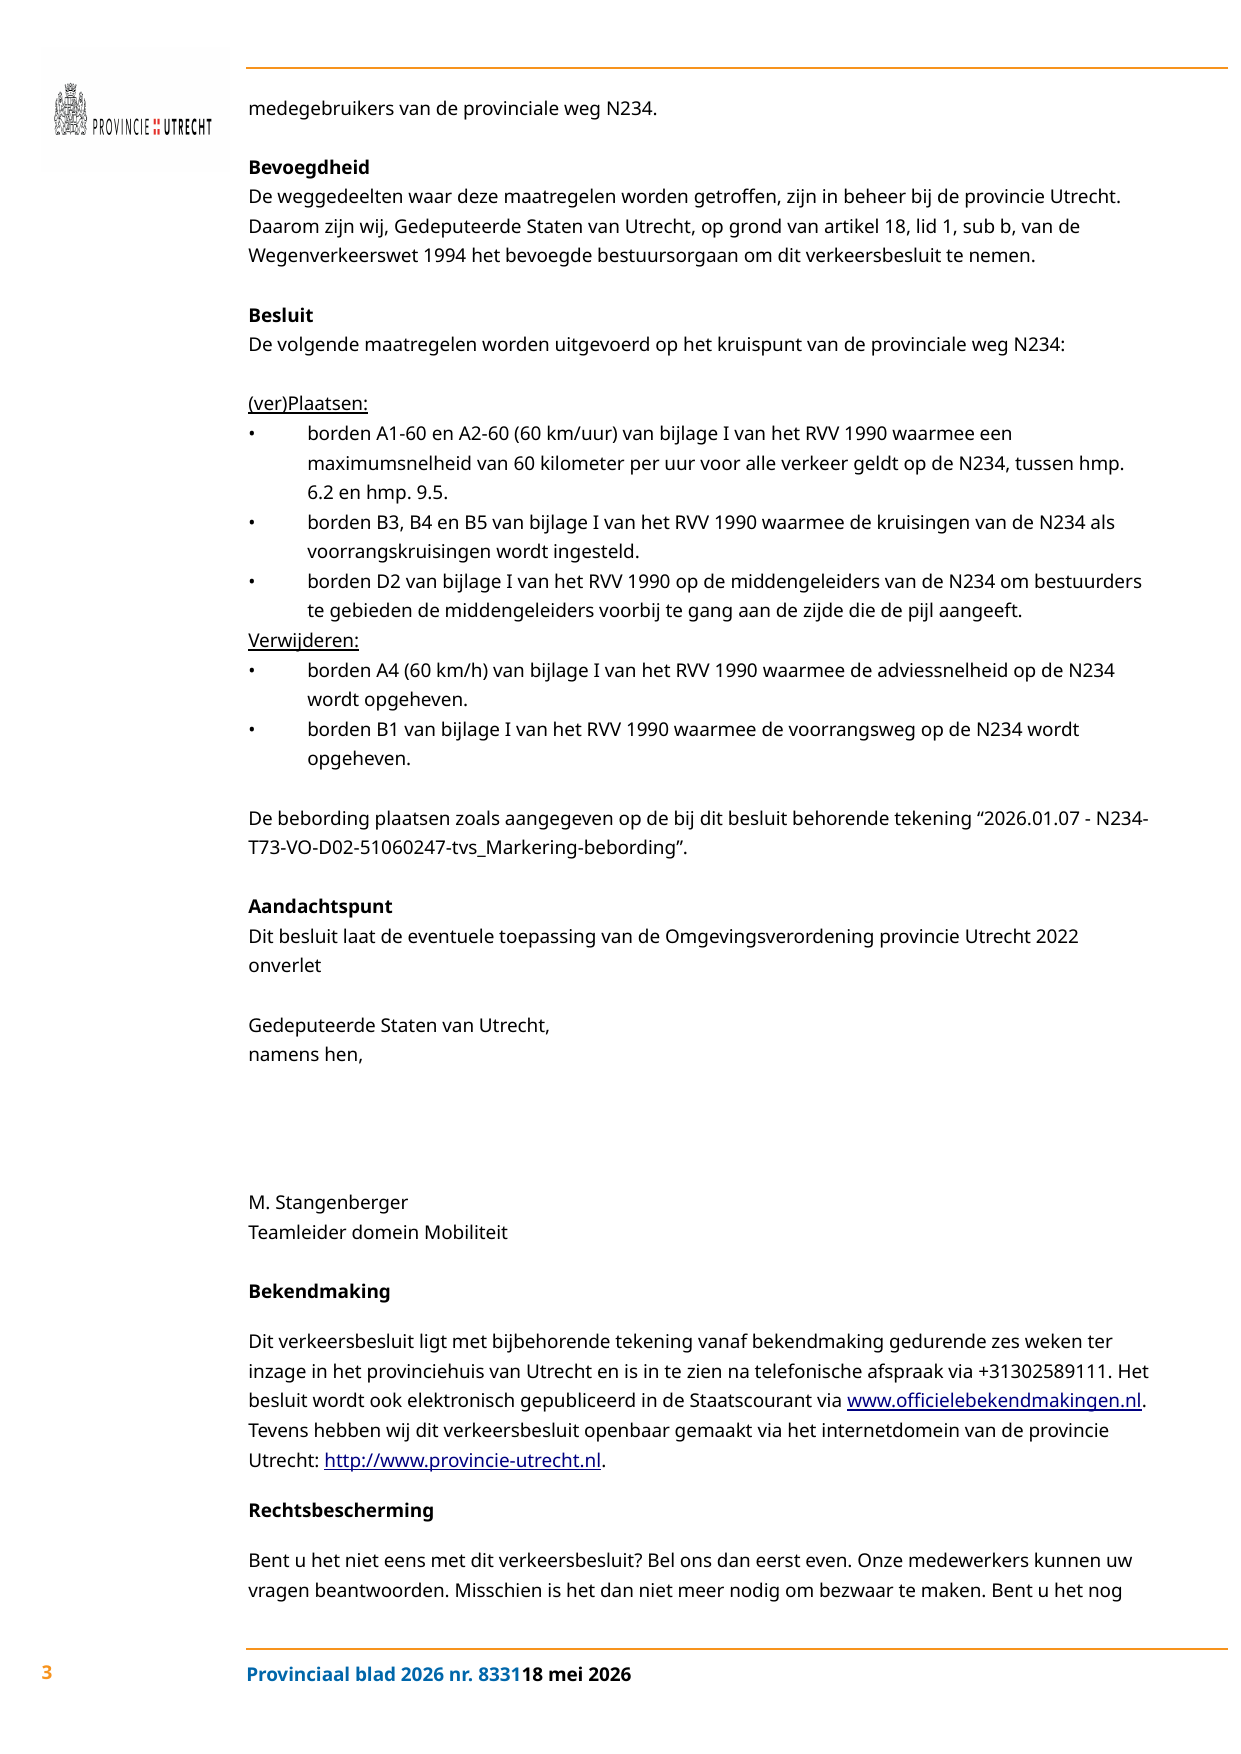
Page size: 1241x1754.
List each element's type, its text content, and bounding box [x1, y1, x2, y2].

list borden A4 (60 km/h) van bijlage I van het RVV 1990 waarmee de adviessnelheid op de N234 wordt opgeheven. [248, 657, 1152, 712]
text Bekendmaking [248, 1278, 1152, 1304]
list borden B3, B4 en B5 van bijlage I van het RVV 1990 waarmee de kruisingen van de N234 als voorrangskruisingen wordt ingesteld. [248, 509, 1152, 564]
text Aandachtspunt [248, 893, 1152, 919]
text Rechtsbescherming [248, 1497, 1152, 1523]
text M. Stangenberger [248, 1189, 1152, 1215]
picture [41, 47, 231, 172]
list borden D2 van bijlage I van het RVV 1990 op de middengeleiders van de N234 om bestuurders te gebieden de middengeleiders voorbij te gang aan de zijde die de pijl aangeeft. [248, 568, 1152, 623]
text De volgende maatregelen worden uitgevoerd op het kruispunt van de provinciale weg N234: [248, 331, 1152, 357]
text Bevoegdheid [248, 154, 1152, 180]
text De weggedeelten waar deze maatregelen worden getroffen, zijn in beheer bij de provincie Utrecht. Daarom zijn wij, Gedeputeerde Staten van Utrecht, op grond van artikel 18, lid 1, sub b, van de Wegenverkeerswet 1994 het bevoegde bestuursorgaan om dit verkeersbesluit te nemen. [248, 183, 1152, 268]
text namens hen, [248, 1041, 1152, 1067]
text De bebording plaatsen zoals aangegeven op de bij dit besluit behorende tekening “2026.01.07 - N234-T73-VO-D02-51060247-tvs_Markering-bebording”. [248, 805, 1152, 860]
text medegebruikers van de provinciale weg N234. [248, 95, 1152, 121]
text Besluit [248, 302, 1152, 328]
text Gedeputeerde Staten van Utrecht, [248, 1012, 1152, 1038]
text Teamleider domein Mobiliteit [248, 1219, 1152, 1245]
text Verwijderen: [248, 627, 1152, 653]
list borden A1-60 en A2-60 (60 km/uur) van bijlage I van het RVV 1990 waarmee een maximumsnelheid van 60 kilometer per uur voor alle verkeer geldt op de N234, tussen hmp. 6.2 en hmp. 9.5. [248, 420, 1152, 505]
text Bent u het niet eens met dit verkeersbesluit? Bel ons dan eerst even. Onze medewerkers kunnen uw vragen beantwoorden. Misschien is het dan niet meer nodig om bezwaar te maken. Bent u het nog [248, 1548, 1152, 1603]
list borden B1 van bijlage I van het RVV 1990 waarmee de voorrangsweg op de N234 wordt opgeheven. [248, 716, 1152, 771]
text (ver)Plaatsen: [248, 391, 1152, 416]
text Dit verkeersbesluit ligt met bijbehorende tekening vanaf bekendmaking gedurende zes weken ter inzage in het provinciehuis van Utrecht en is in te zien na telefonische afspraak via +31302589111. Het besluit wordt ook elektronisch gepubliceerd in de Staatscourant via www.officielebekendmakingen.nl. Tevens hebben wij dit verkeersbesluit openbaar gemaakt via het internetdomein van de provincie Utrecht: http://www.provincie-utrecht.nl. [248, 1328, 1152, 1473]
text Dit besluit laat de eventuele toepassing van de Omgevingsverordening provincie Utrecht 2022 onverlet [248, 923, 1152, 978]
